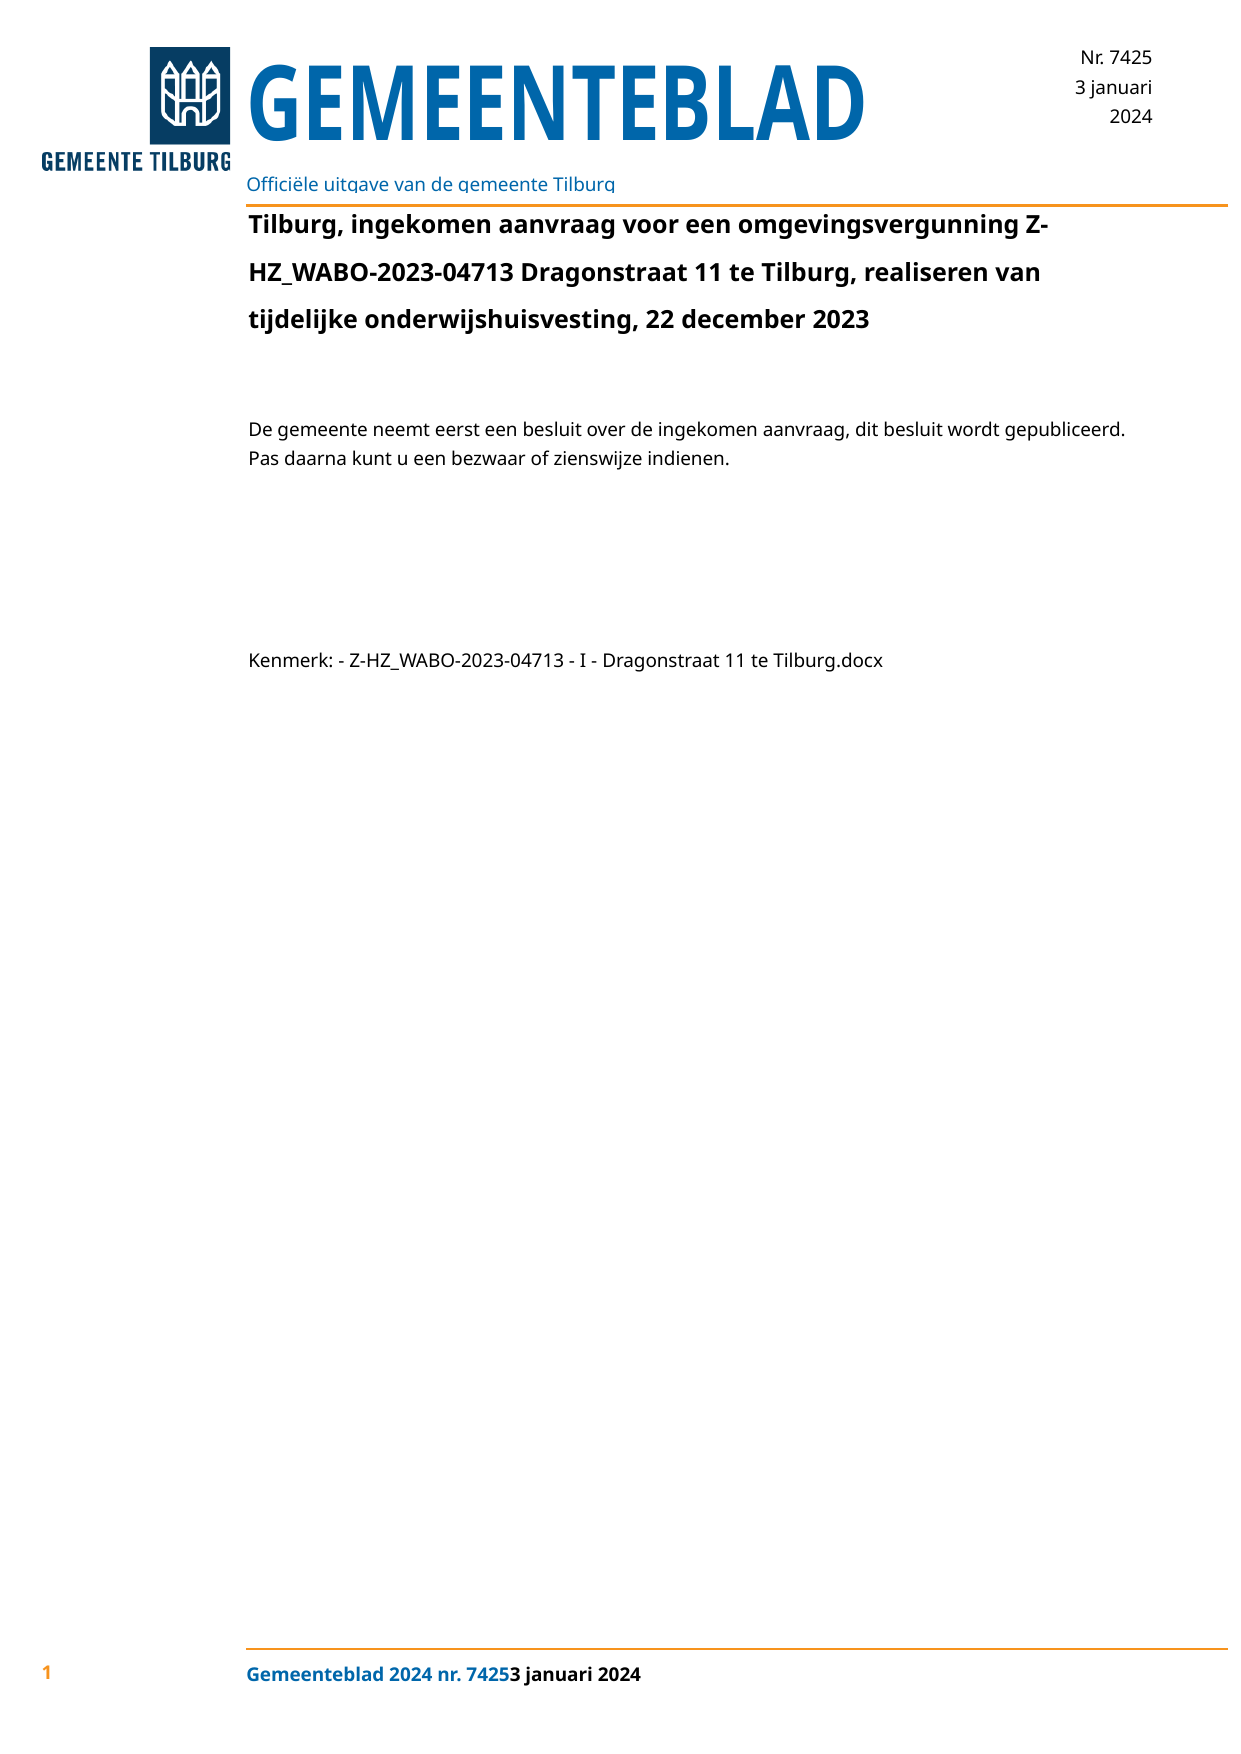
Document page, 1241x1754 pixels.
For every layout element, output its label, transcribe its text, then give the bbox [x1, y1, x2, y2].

text Kenmerk: - Z-HZ_WABO-2023-04713 - I - Dragonstraat 11 te Tilburg.docx [248, 647, 1152, 673]
picture [41, 47, 231, 172]
text Tilburg, ingekomen aanvraag voor een omgevingsvergunning Z-HZ_WABO-2023-04713 Dragonstraat 11 te Tilburg, realiseren van tijdelijke onderwijshuisvesting, 22 december 2023 [248, 207, 1152, 336]
text De gemeente neemt eerst een besluit over de ingekomen aanvraag, dit besluit wordt gepubliceerd. Pas daarna kunt u een bezwaar of zienswijze indienen. [248, 416, 1152, 471]
